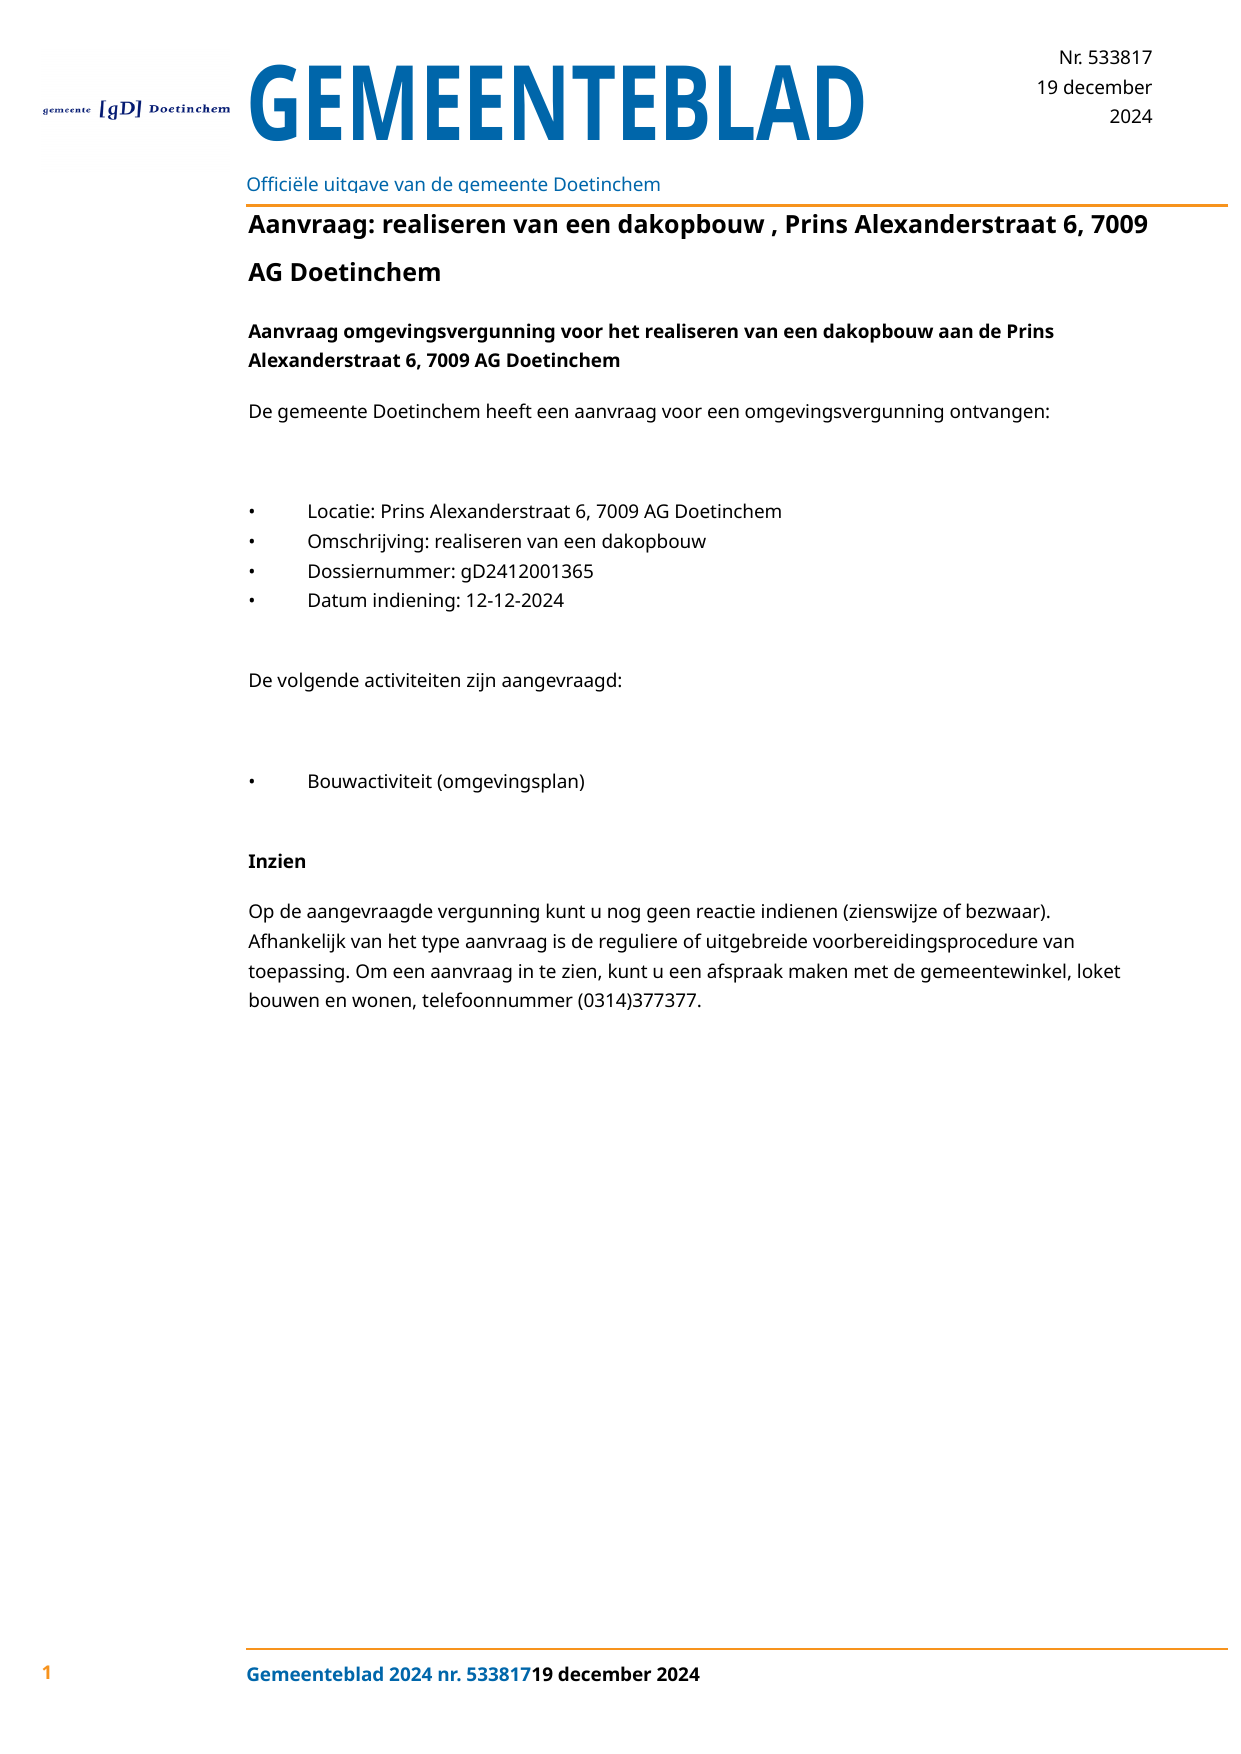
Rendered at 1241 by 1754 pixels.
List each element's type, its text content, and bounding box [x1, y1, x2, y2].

picture [41, 47, 231, 172]
text De gemeente Doetinchem heeft een aanvraag voor een omgevingsvergunning ontvangen: [248, 398, 1152, 424]
list Omschrijving: realiseren van een dakopbouw [248, 528, 1152, 554]
text Inzien [248, 848, 1152, 874]
text Aanvraag: realiseren van een dakopbouw , Prins Alexanderstraat 6, 7009 AG Doetinchem [248, 207, 1152, 288]
text De volgende activiteiten zijn aangevraagd: [248, 667, 1152, 693]
text Aanvraag omgevingsvergunning voor het realiseren van een dakopbouw aan de Prins Alexanderstraat 6, 7009 AG Doetinchem [248, 318, 1152, 373]
list Dossiernummer: gD2412001365 [248, 558, 1152, 584]
list Datum indiening: 12-12-2024 [248, 587, 1152, 613]
list Locatie: Prins Alexanderstraat 6, 7009 AG Doetinchem [248, 499, 1152, 524]
list Bouwactiviteit (omgevingsplan) [248, 768, 1152, 794]
text Op de aangevraagde vergunning kunt u nog geen reactie indienen (zienswijze of bezwaar). Afhankelijk van het type aanvraag is de reguliere of uitgebreide voorbereidingsprocedure van toepassing. Om een aanvraag in te zien, kunt u een afspraak maken met de gemeentewinkel, loket bouwen en wonen, telefoonnummer (0314)377377. [248, 899, 1152, 1013]
